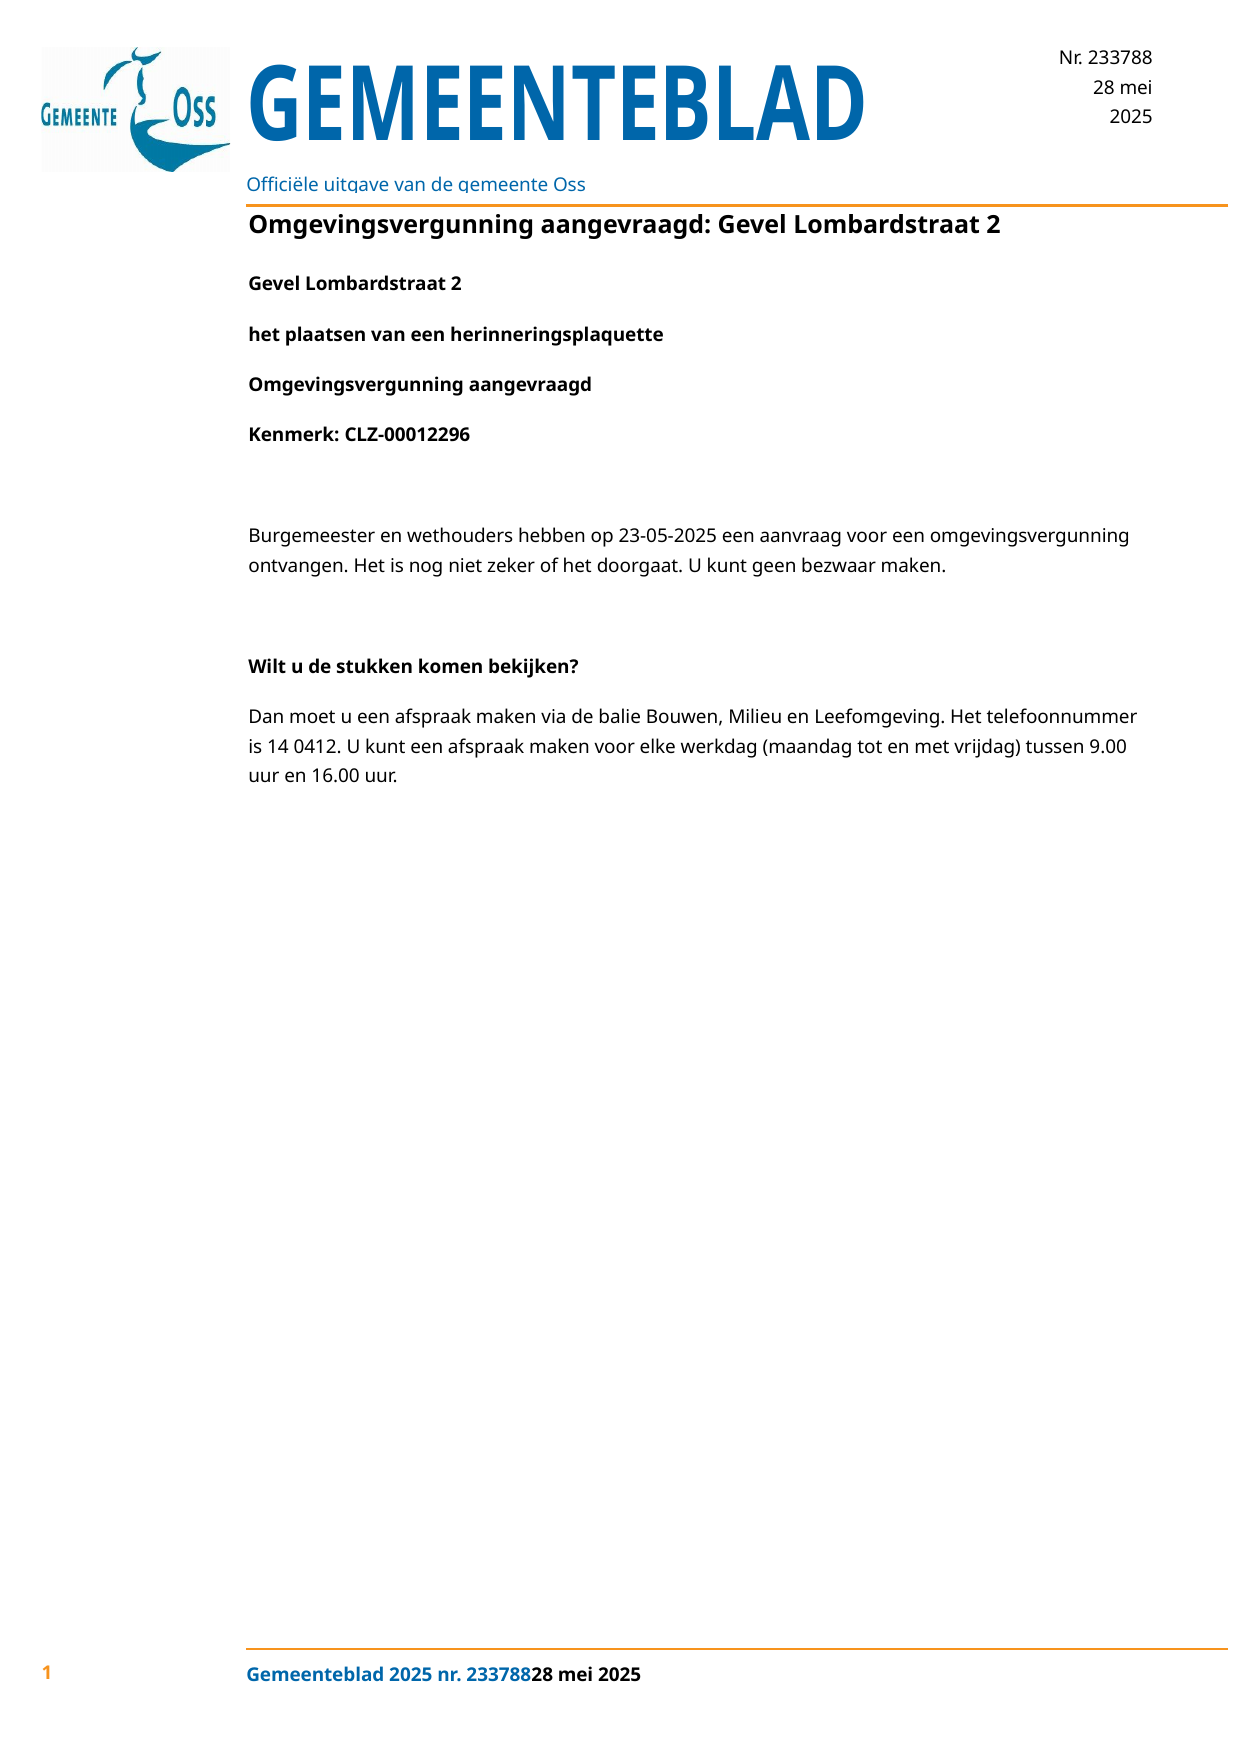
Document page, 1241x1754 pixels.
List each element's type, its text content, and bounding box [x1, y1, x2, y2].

text Omgevingsvergunning aangevraagd [248, 371, 1152, 397]
text Kenmerk: CLZ-00012296 [248, 422, 1152, 447]
text Gevel Lombardstraat 2 [248, 270, 1152, 296]
text Omgevingsvergunning aangevraagd: Gevel Lombardstraat 2 [248, 207, 1152, 241]
picture [41, 47, 231, 172]
text het plaatsen van een herinneringsplaquette [248, 321, 1152, 346]
text Wilt u de stukken komen bekijken? [248, 653, 1152, 678]
text Burgemeester en wethouders hebben op 23-05-2025 een aanvraag voor een omgevingsvergunning ontvangen. Het is nog niet zeker of het doorgaat. U kunt geen bezwaar maken. [248, 522, 1152, 578]
text Dan moet u een afspraak maken via de balie Bouwen, Milieu en Leefomgeving. Het telefoonnummer is 14 0412. U kunt een afspraak maken voor elke werkdag (maandag tot en met vrijdag) tussen 9.00 uur en 16.00 uur. [248, 703, 1152, 788]
